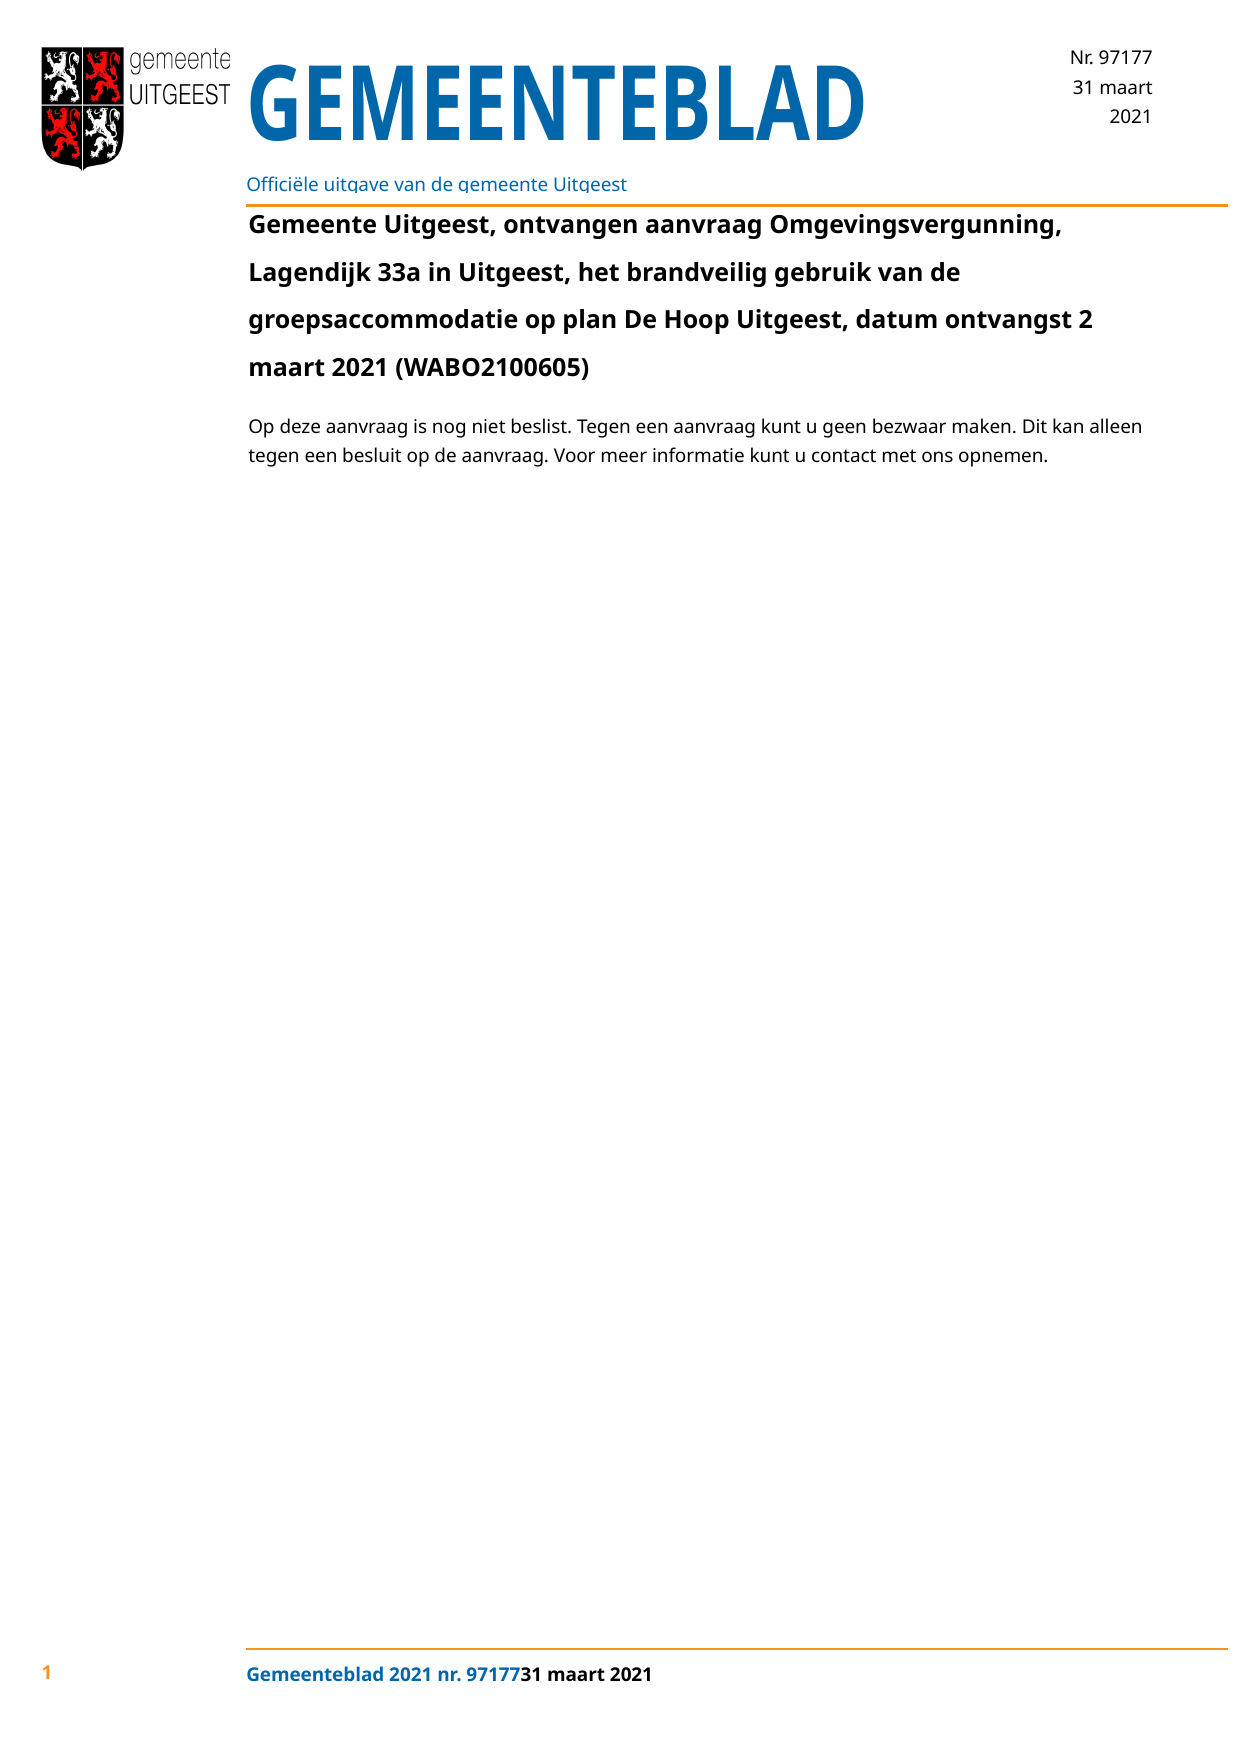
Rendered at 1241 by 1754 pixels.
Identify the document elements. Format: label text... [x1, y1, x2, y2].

text Gemeente Uitgeest, ontvangen aanvraag Omgevingsvergunning, Lagendijk 33a in Uitgeest, het brandveilig gebruik van de groepsaccommodatie op plan De Hoop Uitgeest, datum ontvangst 2 maart 2021 (WABO2100605) [248, 207, 1152, 384]
picture [41, 47, 231, 172]
text Op deze aanvraag is nog niet beslist. Tegen een aanvraag kunt u geen bezwaar maken. Dit kan alleen tegen een besluit op de aanvraag. Voor meer informatie kunt u contact met ons opnemen. [248, 413, 1152, 468]
